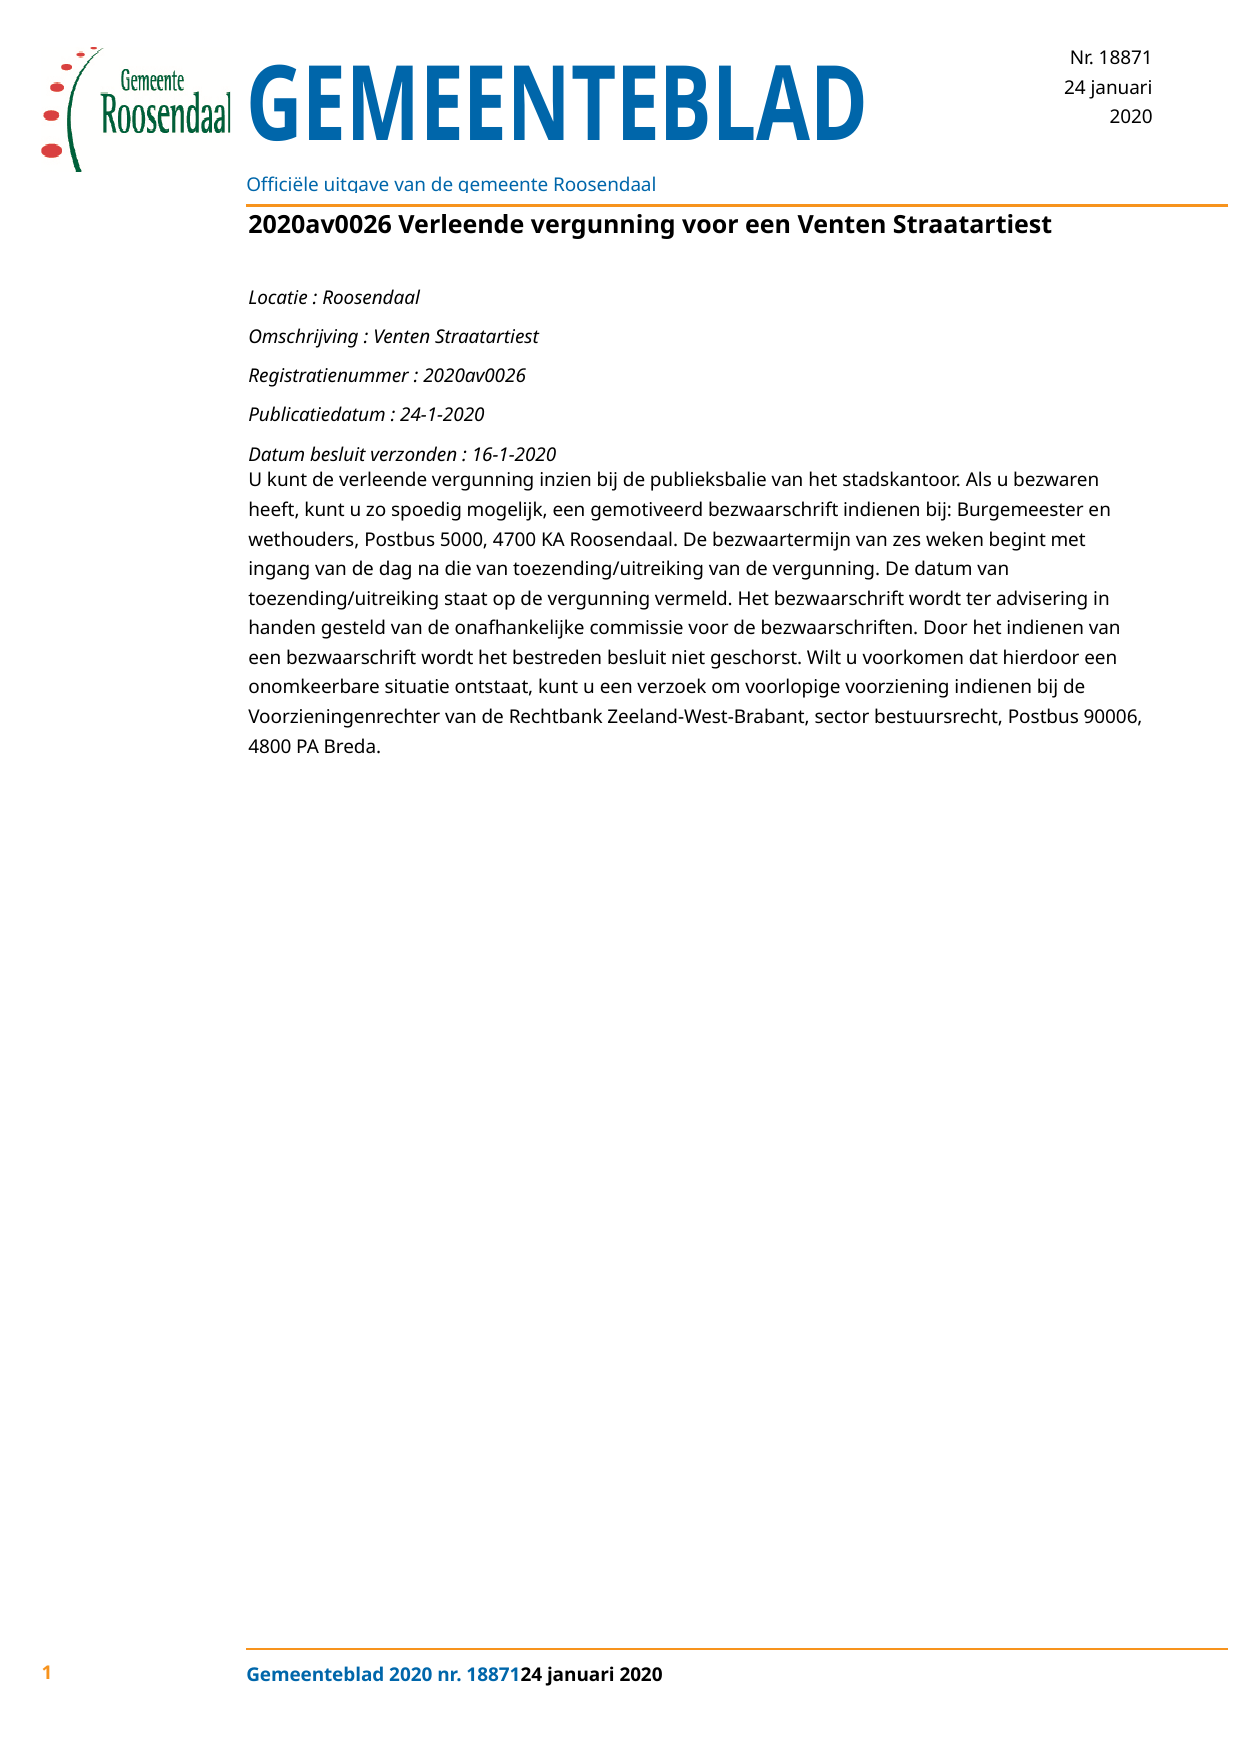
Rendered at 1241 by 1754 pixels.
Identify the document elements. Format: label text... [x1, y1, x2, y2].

text U kunt de verleende vergunning inzien bij de publieksbalie van het stadskantoor. Als u bezwaren heeft, kunt u zo spoedig mogelijk, een gemotiveerd bezwaarschrift indienen bij: Burgemeester en wethouders, Postbus 5000, 4700 KA Roosendaal. De bezwaartermijn van zes weken begint met ingang van de dag na die van toezending/uitreiking van de vergunning. De datum van toezending/uitreiking staat op de vergunning vermeld. Het bezwaarschrift wordt ter advisering in handen gesteld van de onafhankelijke commissie voor de bezwaarschriften. Door het indienen van een bezwaarschrift wordt het bestreden besluit niet geschorst. Wilt u voorkomen dat hierdoor een onomkeerbare situatie ontstaat, kunt u een verzoek om voorlopige voorziening indienen bij de Voorzieningenrechter van de Rechtbank Zeeland-West-Brabant, sector bestuursrecht, Postbus 90006, 4800 PA Breda. [248, 467, 1152, 759]
text Registratienummer : 2020av0026 [248, 362, 1152, 388]
text Publicatiedatum : 24-1-2020 [248, 402, 1152, 427]
text Locatie : Roosendaal [248, 284, 1152, 309]
text Omschrijving : Venten Straatartiest [248, 323, 1152, 349]
text 2020av0026 Verleende vergunning voor een Venten Straatartiest [248, 207, 1152, 241]
text Datum besluit verzonden : 16-1-2020 [248, 441, 1152, 467]
picture [41, 47, 231, 172]
